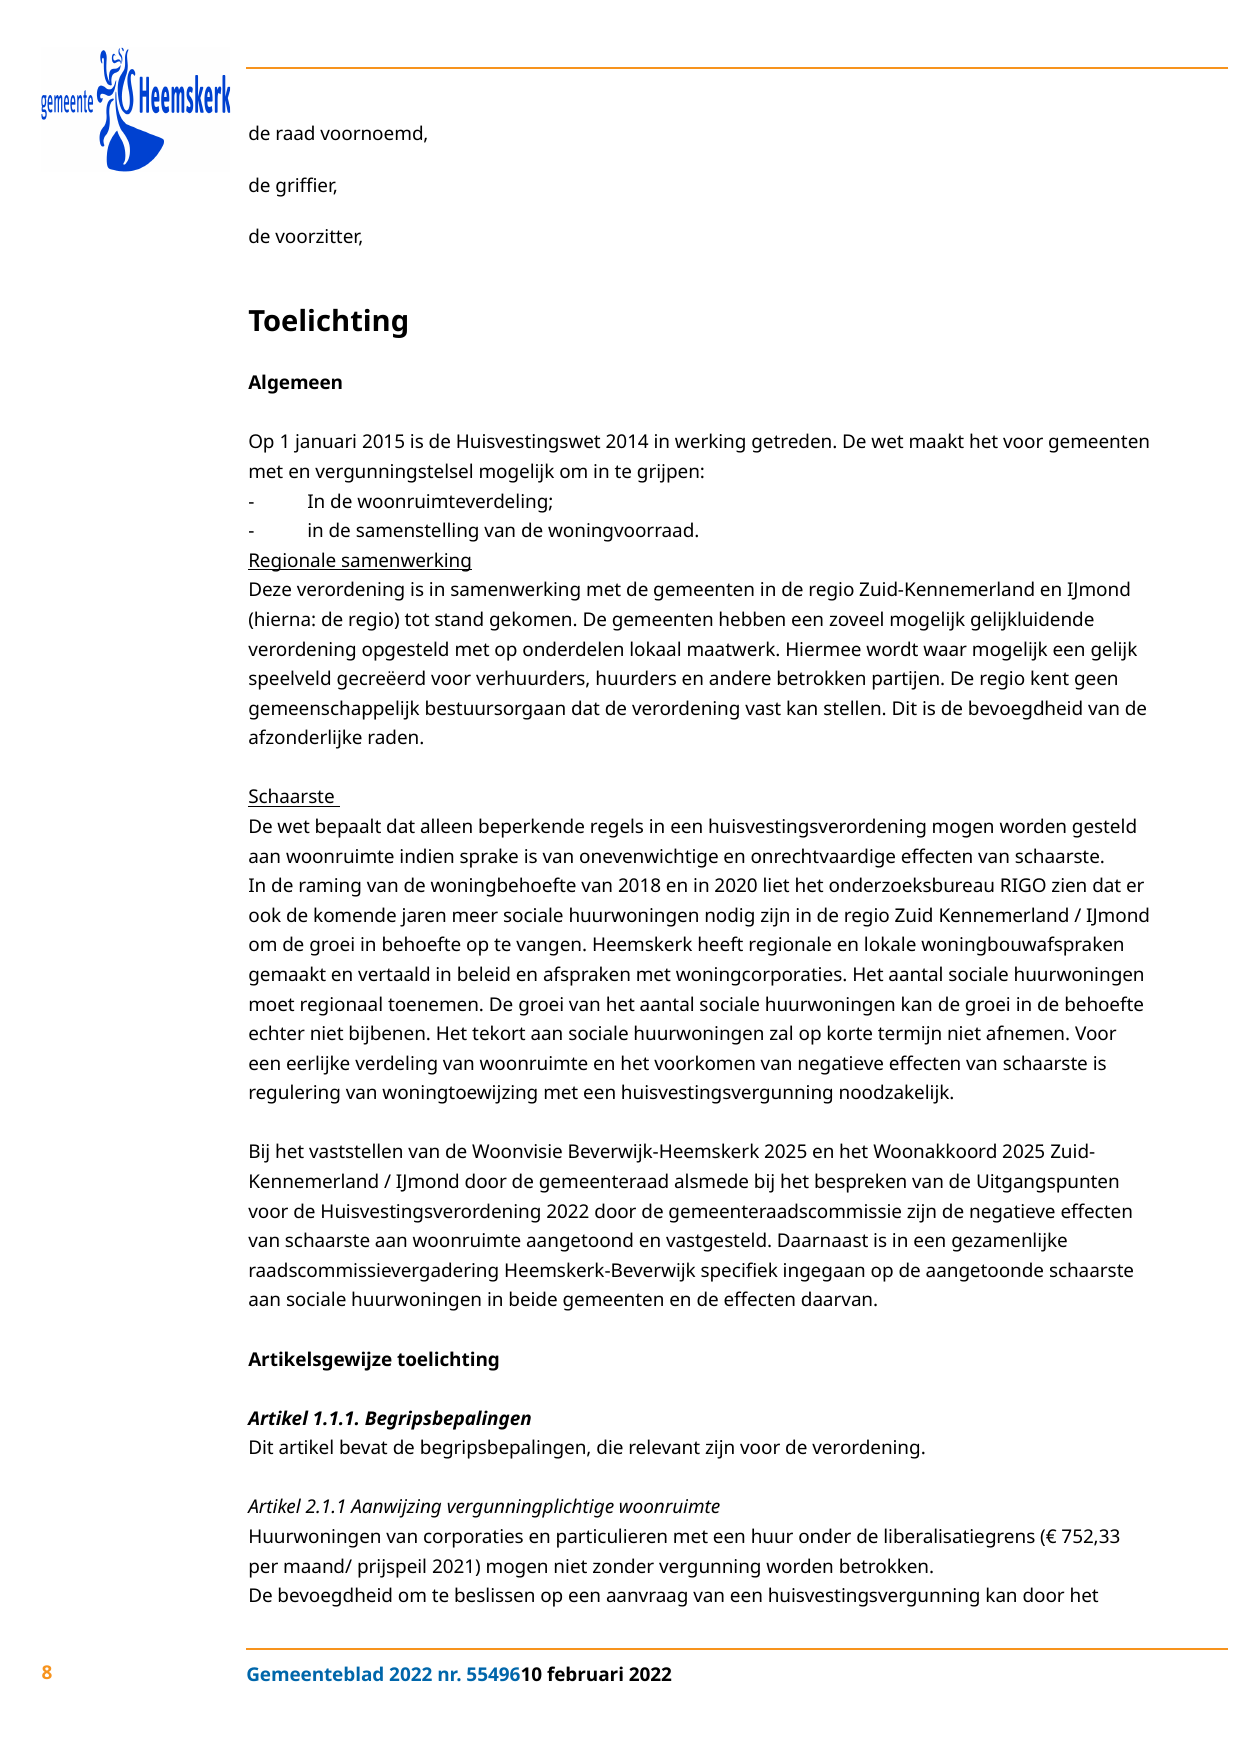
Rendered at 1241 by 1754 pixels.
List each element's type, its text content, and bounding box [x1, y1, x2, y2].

text de voorzitter, [248, 223, 1152, 249]
text Artikel 1.1.1. Begripsbepalingen [248, 1405, 1152, 1431]
text De wet bepaalt dat alleen beperkende regels in een huisvestingsverordening mogen worden gesteld aan woonruimte indien sprake is van onevenwichtige en onrechtvaardige effecten van schaarste. [248, 813, 1152, 868]
text In de raming van de woningbehoefte van 2018 en in 2020 liet het onderzoeksbureau RIGO zien dat er ook de komende jaren meer sociale huurwoningen nodig zijn in de regio Zuid Kennemerland / IJmond om de groei in behoefte op te vangen. Heemskerk heeft regionale en lokale woningbouwafspraken gemaakt en vertaald in beleid en afspraken met woningcorporaties. Het aantal sociale huurwoningen moet regionaal toenemen. De groei van het aantal sociale huurwoningen kan de groei in de behoefte echter niet bijbenen. Het tekort aan sociale huurwoningen zal op korte termijn niet afnemen. Voor een eerlijke verdeling van woonruimte en het voorkomen van negatieve effecten van schaarste is regulering van woningtoewijzing met een huisvestingsvergunning noodzakelijk. [248, 872, 1152, 1105]
text Regionale samenwerking [248, 547, 1152, 573]
text Schaarste [248, 784, 1152, 809]
text Deze verordening is in samenwerking met de gemeenten in de regio Zuid-Kennemerland en IJmond (hierna: de regio) tot stand gekomen. De gemeenten hebben een zoveel mogelijk gelijkluidende verordening opgesteld met op onderdelen lokaal maatwerk. Hiermee wordt waar mogelijk een gelijk speelveld gecreëerd voor verhuurders, huurders en andere betrokken partijen. De regio kent geen gemeenschappelijk bestuursorgaan dat de verordening vast kan stellen. Dit is de bevoegdheid van de afzonderlijke raden. [248, 577, 1152, 750]
picture [41, 47, 231, 172]
text Artikelsgewijze toelichting [248, 1346, 1152, 1371]
text Dit artikel bevat de begripsbepalingen, die relevant zijn voor de verordening. [248, 1434, 1152, 1460]
text Toelichting [248, 301, 1152, 340]
text Op 1 januari 2015 is de Huisvestingswet 2014 in werking getreden. De wet maakt het voor gemeenten met en vergunningstelsel mogelijk om in te grijpen: [248, 429, 1152, 484]
text De bevoegdheid om te beslissen op een aanvraag van een huisvestingsvergunning kan door het [248, 1582, 1152, 1608]
text de raad voornoemd, [248, 121, 1152, 146]
text Bij het vaststellen van de Woonvisie Beverwijk-Heemskerk 2025 en het Woonakkoord 2025 Zuid-Kennemerland / IJmond door de gemeenteraad alsmede bij het bespreken van de Uitgangspunten voor de Huisvestingsverordening 2022 door de gemeenteraadscommissie zijn de negatieve effecten van schaarste aan woonruimte aangetoond en vastgesteld. Daarnaast is in een gezamenlijke raadscommissievergadering Heemskerk-Beverwijk specifiek ingegaan op de aangetoonde schaarste aan sociale huurwoningen in beide gemeenten en de effecten daarvan. [248, 1139, 1152, 1312]
text Artikel 2.1.1 Aanwijzing vergunningplichtige woonruimte [248, 1494, 1152, 1519]
text de griffier, [248, 172, 1152, 198]
text Algemeen [248, 369, 1152, 395]
text Huurwoningen van corporaties en particulieren met een huur onder de liberalisatiegrens (€ 752,33 per maand/ prijspeil 2021) mogen niet zonder vergunning worden betrokken. [248, 1523, 1152, 1578]
list in de samenstelling van de woningvoorraad. [248, 517, 1152, 543]
list In de woonruimteverdeling; [248, 488, 1152, 513]
